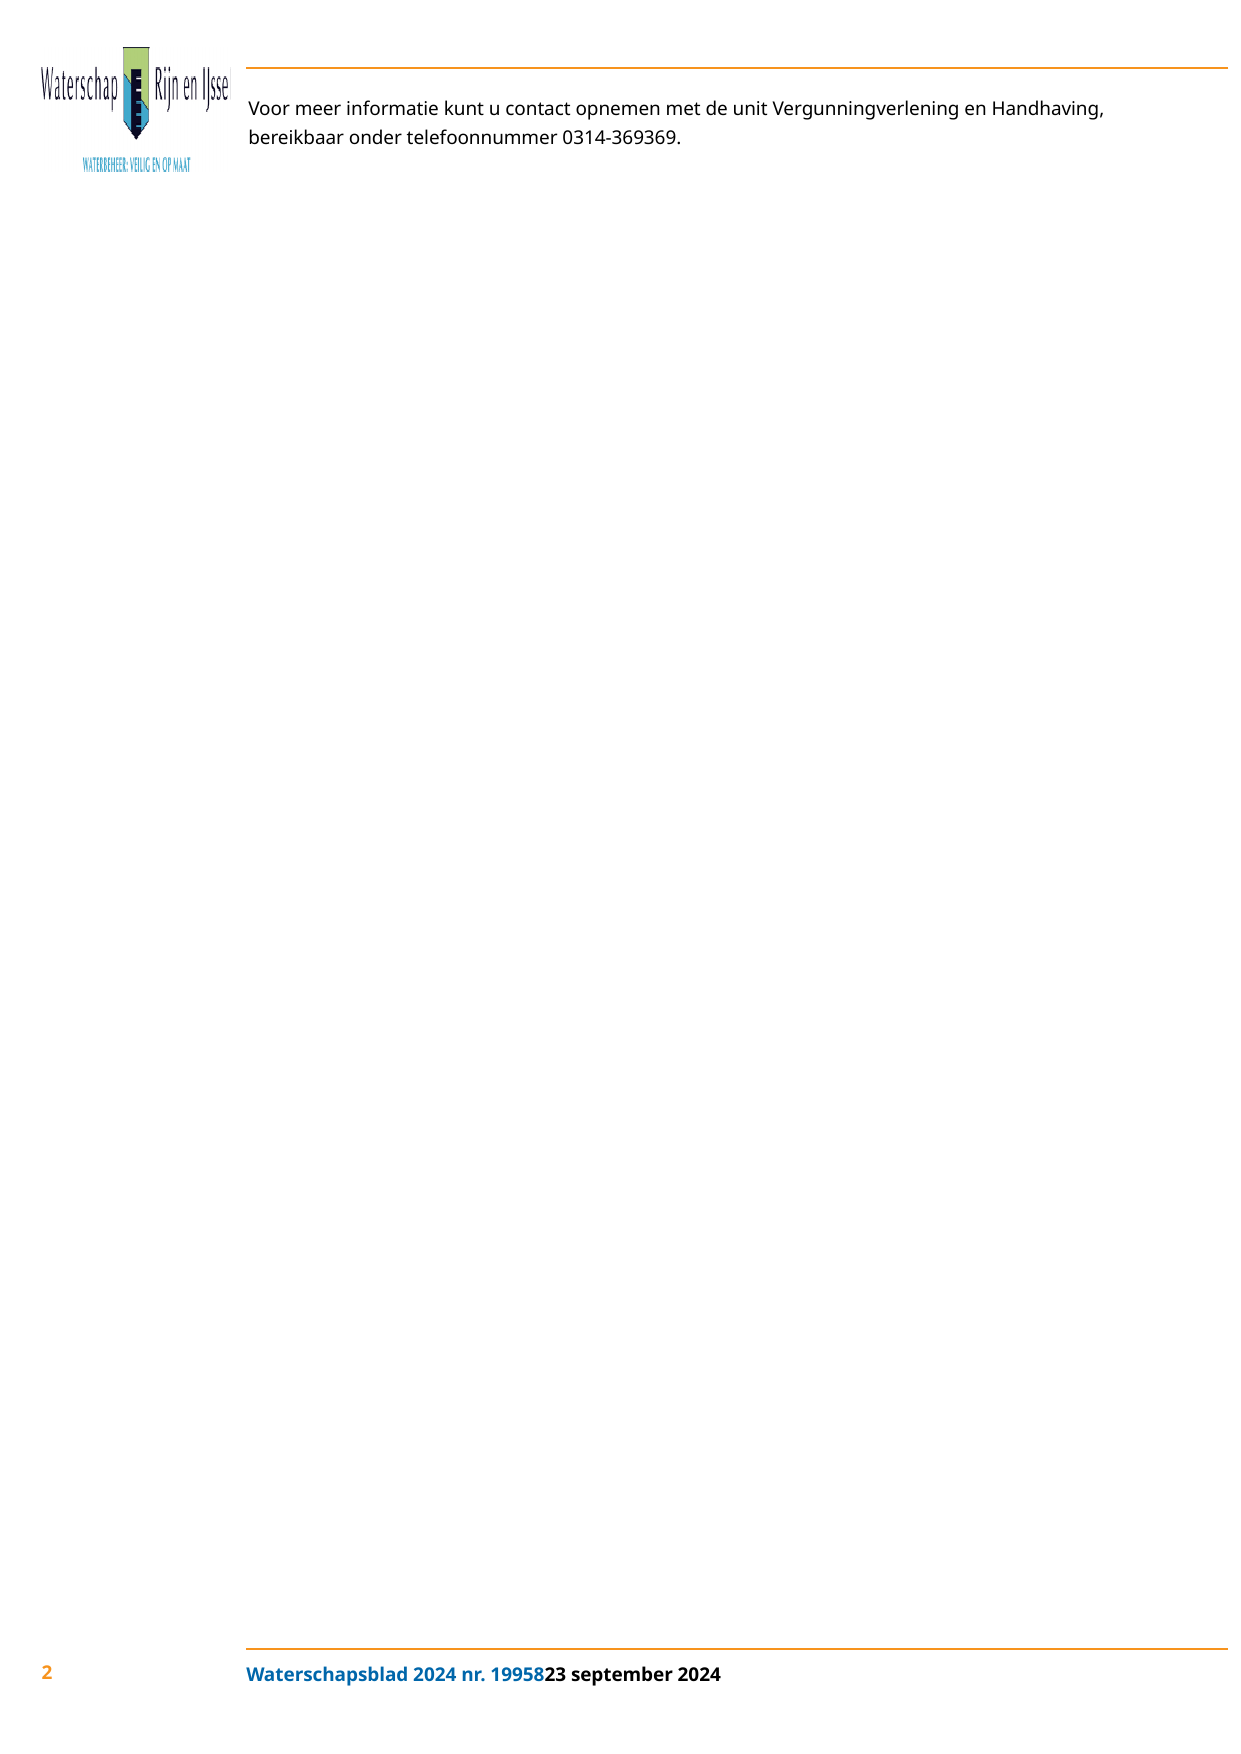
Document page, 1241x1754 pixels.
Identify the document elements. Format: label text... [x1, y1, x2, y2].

text Voor meer informatie kunt u contact opnemen met de unit Vergunningverlening en Handhaving, bereikbaar onder telefoonnummer 0314-369369. [248, 95, 1152, 150]
picture [41, 47, 231, 172]
